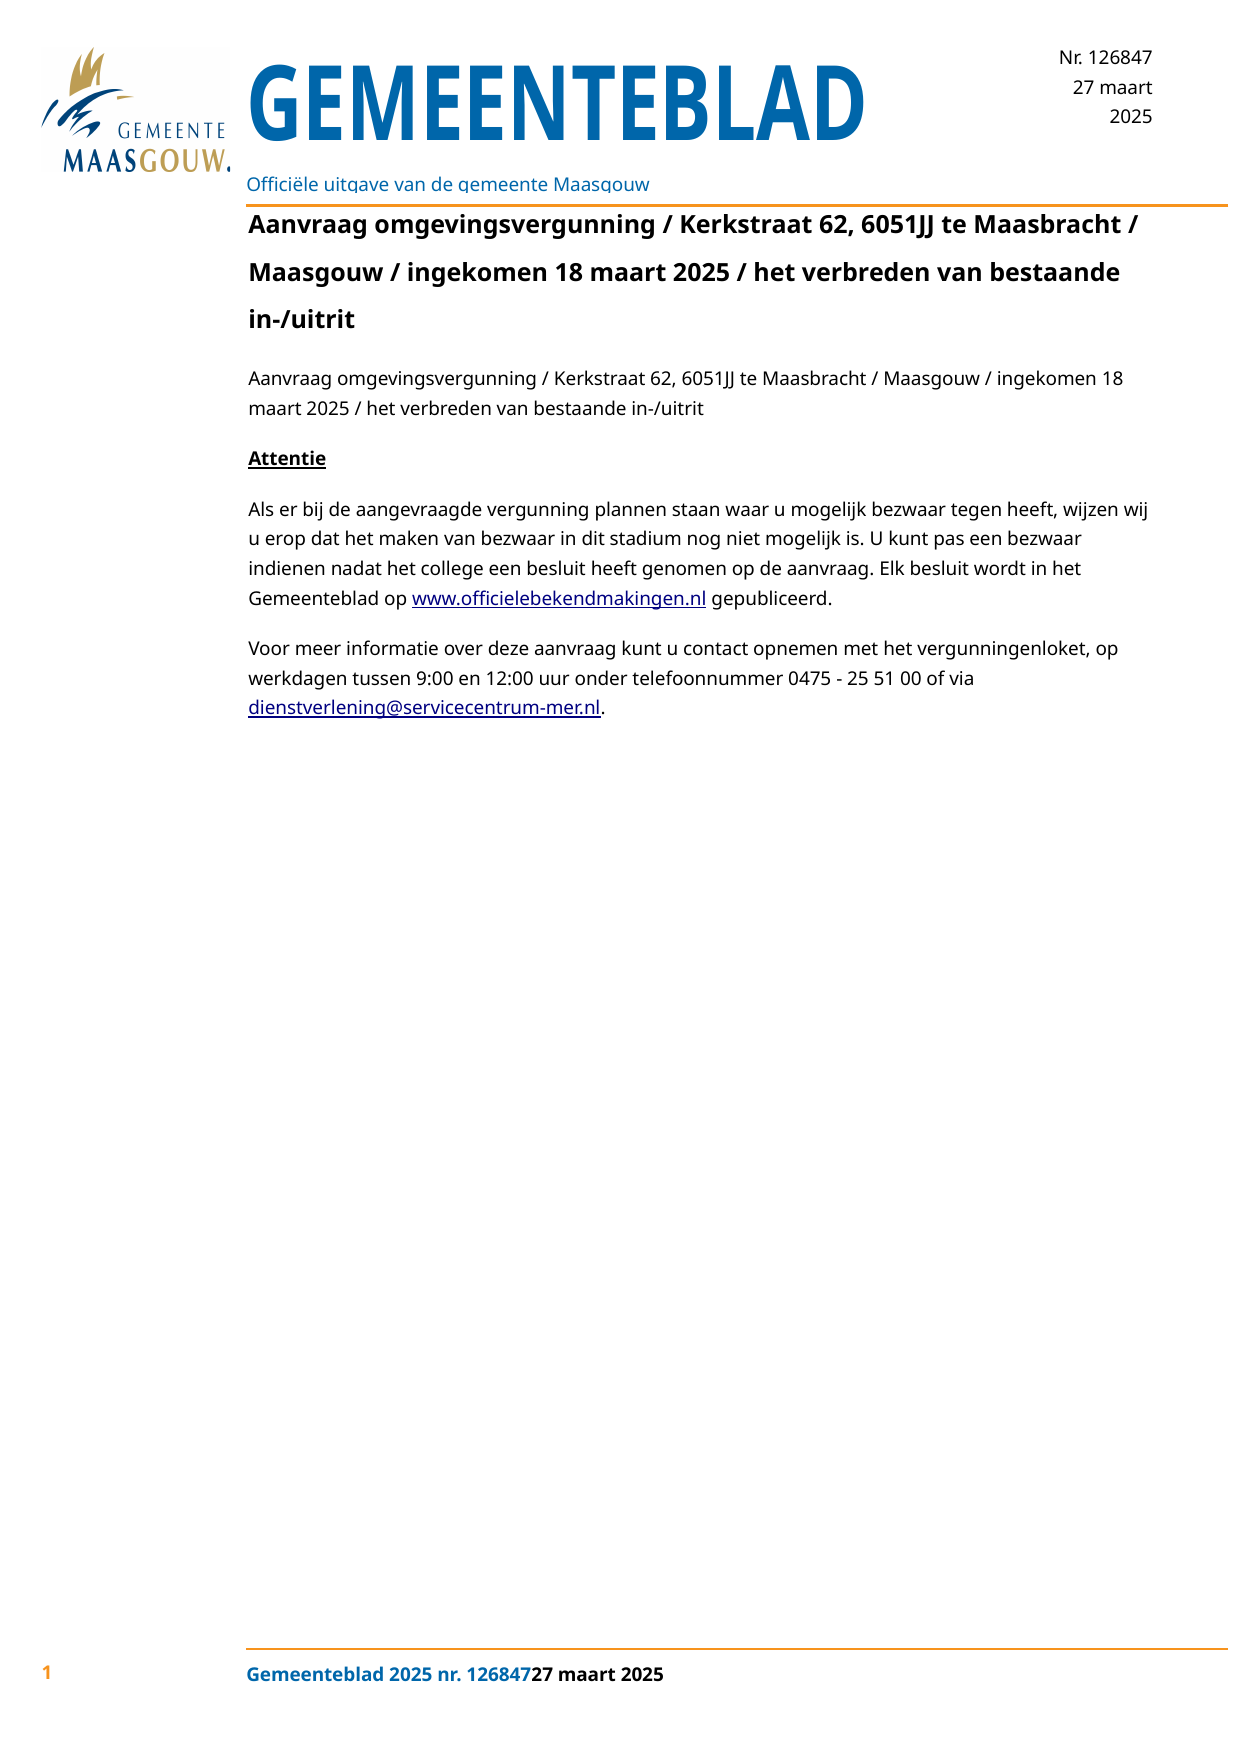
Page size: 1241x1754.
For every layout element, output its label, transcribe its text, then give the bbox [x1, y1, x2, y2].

text Voor meer informatie over deze aanvraag kunt u contact opnemen met het vergunningenloket, op werkdagen tussen 9:00 en 12:00 uur onder telefoonnummer 0475 - 25 51 00 of via dienstverlening@servicecentrum-mer.nl. [248, 635, 1152, 720]
picture [41, 47, 231, 172]
text Attentie [248, 446, 1152, 471]
text Aanvraag omgevingsvergunning / Kerkstraat 62, 6051JJ te Maasbracht / Maasgouw / ingekomen 18 maart 2025 / het verbreden van bestaande in-/uitrit [248, 366, 1152, 421]
text Als er bij de aangevraagde vergunning plannen staan waar u mogelijk bezwaar tegen heeft, wijzen wij u erop dat het maken van bezwaar in dit stadium nog niet mogelijk is. U kunt pas een bezwaar indienen nadat het college een besluit heeft genomen op de aanvraag. Elk besluit wordt in het Gemeenteblad op www.officielebekendmakingen.nl gepubliceerd. [248, 496, 1152, 610]
text Aanvraag omgevingsvergunning / Kerkstraat 62, 6051JJ te Maasbracht / Maasgouw / ingekomen 18 maart 2025 / het verbreden van bestaande in-/uitrit [248, 207, 1152, 336]
